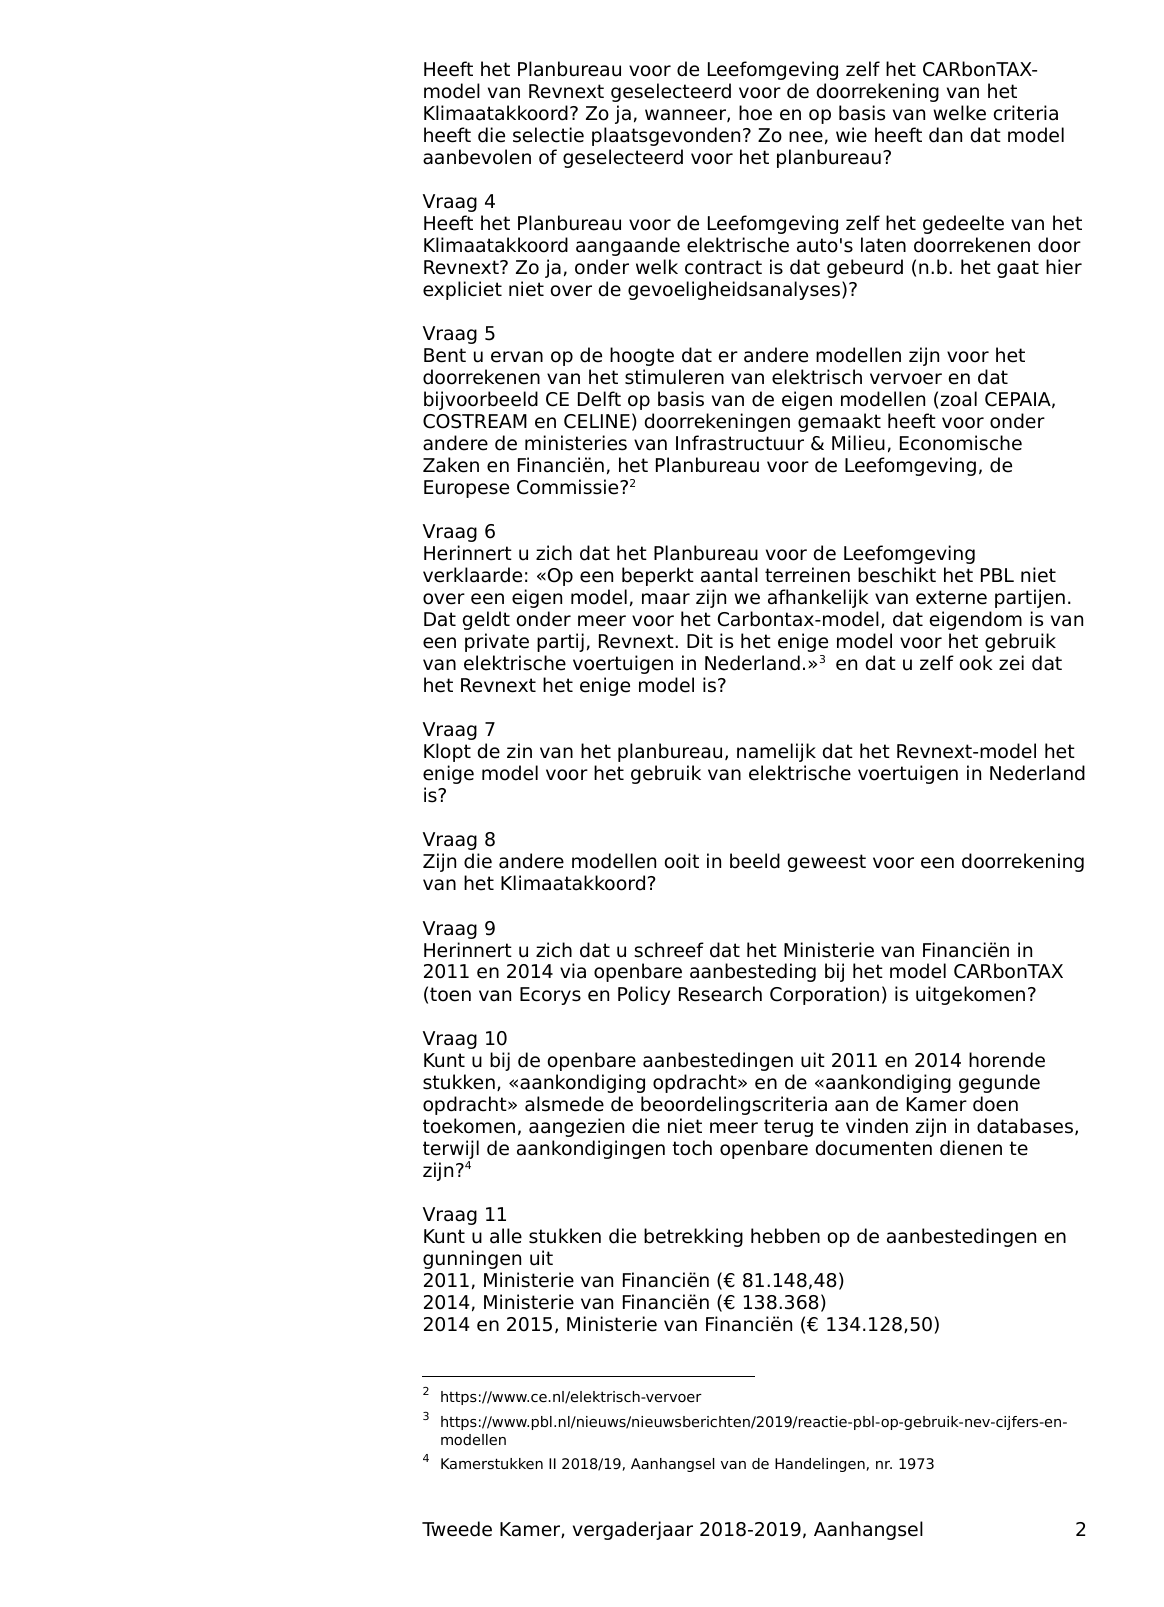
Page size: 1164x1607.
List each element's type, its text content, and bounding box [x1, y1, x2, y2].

text Herinnert u zich dat het Planbureau voor de Leefomgeving verklaarde: «Op een beperkt aantal terreinen beschikt het PBL niet over een eigen model, maar zijn we afhankelijk van externe partijen. Dat geldt onder meer voor het Carbontax-model, dat eigendom is van een private partij, Revnext. Dit is het enige model voor het gebruik van elektrische voertuigen in Nederland.» en dat u zelf ook zei dat het Revnext het enige model is? [422, 543, 1087, 697]
text 2011, Ministerie van Financiën (€ 81.148,48) [422, 1269, 1087, 1292]
text Vraag 8 [422, 829, 1087, 851]
text Klopt de zin van het planbureau, namelijk dat het Revnext-model het enige model voor het gebruik van elektrische voertuigen in Nederland is? [422, 741, 1087, 807]
text Vraag 10 [422, 1028, 1087, 1049]
text Herinnert u zich dat u schreef dat het Ministerie van Financiën in 2011 en 2014 via openbare aanbesteding bij het model CARbonTAX (toen van Ecorys en Policy Research Corporation) is uitgekomen? [422, 939, 1087, 1005]
text Vraag 7 [422, 719, 1087, 741]
text Vraag 4 [422, 191, 1087, 213]
text Vraag 6 [422, 521, 1087, 543]
text 2014 en 2015, Ministerie van Financiën (€ 134.128,50) [422, 1313, 1087, 1336]
text Kamerstukken II 2018/19, Aanhangsel van de Handelingen, nr. 1973 [422, 1452, 1087, 1474]
text Vraag 9 [422, 917, 1087, 939]
text Kunt u alle stukken die betrekking hebben op de aanbestedingen en gunningen uit [422, 1226, 1087, 1269]
text https://www.pbl.nl/nieuws/nieuwsberichten/2019/reactie-pbl-op-gebruik-nev-cijfers-en-modellen [422, 1410, 1087, 1449]
text Vraag 11 [422, 1204, 1087, 1226]
text 2014, Ministerie van Financiën (€ 138.368) [422, 1292, 1087, 1313]
text Kunt u bij de openbare aanbestedingen uit 2011 en 2014 horende stukken, «aankondiging opdracht» en de «aankondiging gegunde opdracht» alsmede de beoordelingscriteria aan de Kamer doen toekomen, aangezien die niet meer terug te vinden zijn in databases, terwijl de aankondigingen toch openbare documenten dienen te zijn? [422, 1049, 1087, 1181]
text Heeft het Planbureau voor de Leefomgeving zelf het CARbonTAX-model van Revnext geselecteerd voor de doorrekening van het Klimaatakkoord? Zo ja, wanneer, hoe en op basis van welke criteria heeft die selectie plaatsgevonden? Zo nee, wie heeft dan dat model aanbevolen of geselecteerd voor het planbureau? [422, 59, 1087, 169]
text Heeft het Planbureau voor de Leefomgeving zelf het gedeelte van het Klimaatakkoord aangaande elektrische auto's laten doorrekenen door Revnext? Zo ja, onder welk contract is dat gebeurd (n.b. het gaat hier expliciet niet over de gevoeligheidsanalyses)? [422, 213, 1087, 301]
text https://www.ce.nl/elektrisch-vervoer [422, 1385, 1087, 1407]
text Bent u ervan op de hoogte dat er andere modellen zijn voor het doorrekenen van het stimuleren van elektrisch vervoer en dat bijvoorbeeld CE Delft op basis van de eigen modellen (zoal CEPAIA, COSTREAM en CELINE) doorrekeningen gemaakt heeft voor onder andere de ministeries van Infrastructuur & Milieu, Economische Zaken en Financiën, het Planbureau voor de Leefomgeving, de Europese Commissie? [422, 345, 1087, 499]
text Vraag 5 [422, 323, 1087, 345]
text Zijn die andere modellen ooit in beeld geweest voor een doorrekening van het Klimaatakkoord? [422, 851, 1087, 895]
